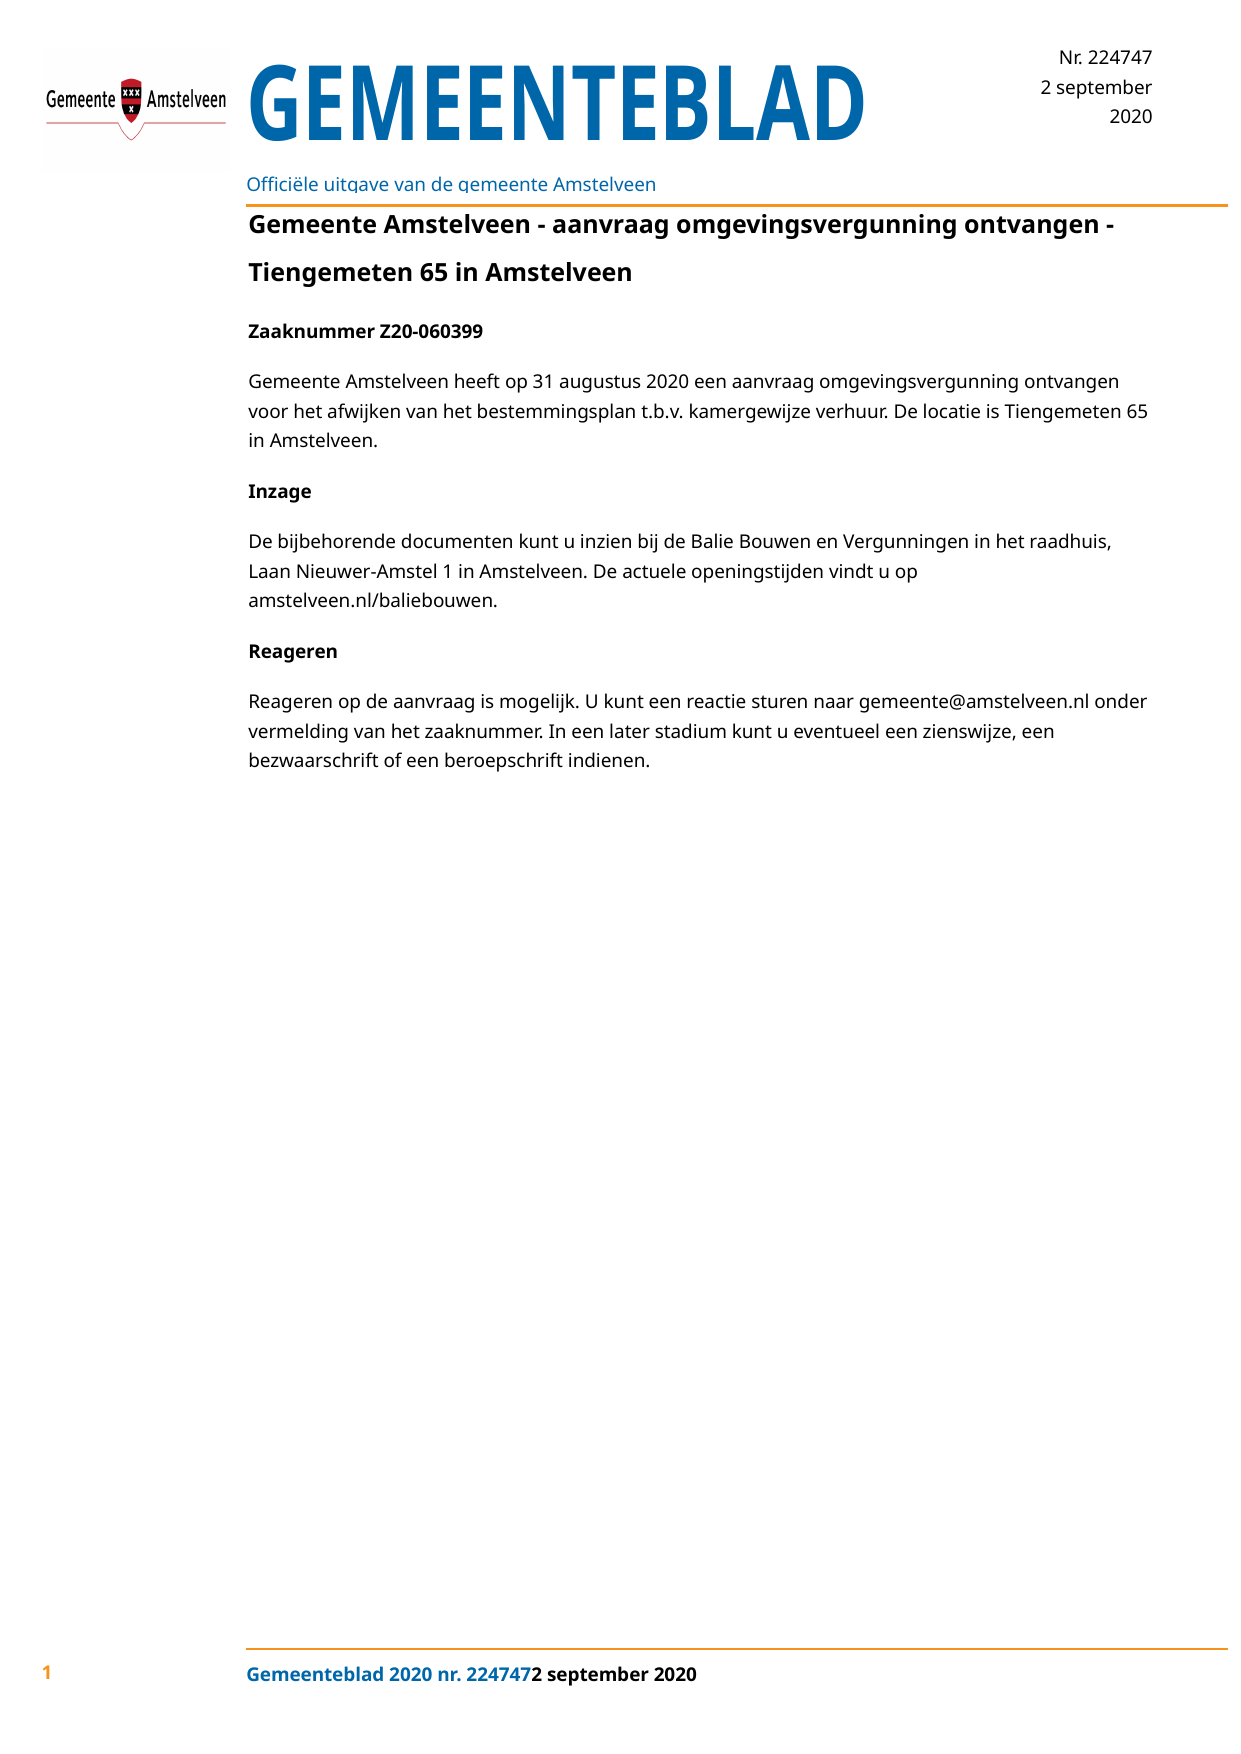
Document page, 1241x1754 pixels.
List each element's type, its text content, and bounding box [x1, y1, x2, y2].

text Gemeente Amstelveen heeft op 31 augustus 2020 een aanvraag omgevingsvergunning ontvangen voor het afwijken van het bestemmingsplan t.b.v. kamergewijze verhuur. De locatie is Tiengemeten 65 in Amstelveen. [248, 368, 1152, 453]
text Zaaknummer Z20-060399 [248, 318, 1152, 344]
text Inzage [248, 478, 1152, 504]
picture [41, 47, 231, 172]
text Reageren [248, 638, 1152, 664]
text Reageren op de aanvraag is mogelijk. U kunt een reactie sturen naar gemeente@amstelveen.nl onder vermelding van het zaaknummer. In een later stadium kunt u eventueel een zienswijze, een bezwaarschrift of een beroepschrift indienen. [248, 688, 1152, 773]
text Gemeente Amstelveen - aanvraag omgevingsvergunning ontvangen - Tiengemeten 65 in Amstelveen [248, 207, 1152, 288]
text De bijbehorende documenten kunt u inzien bij de Balie Bouwen en Vergunningen in het raadhuis, Laan Nieuwer-Amstel 1 in Amstelveen. De actuele openingstijden vindt u op amstelveen.nl/baliebouwen. [248, 528, 1152, 613]
